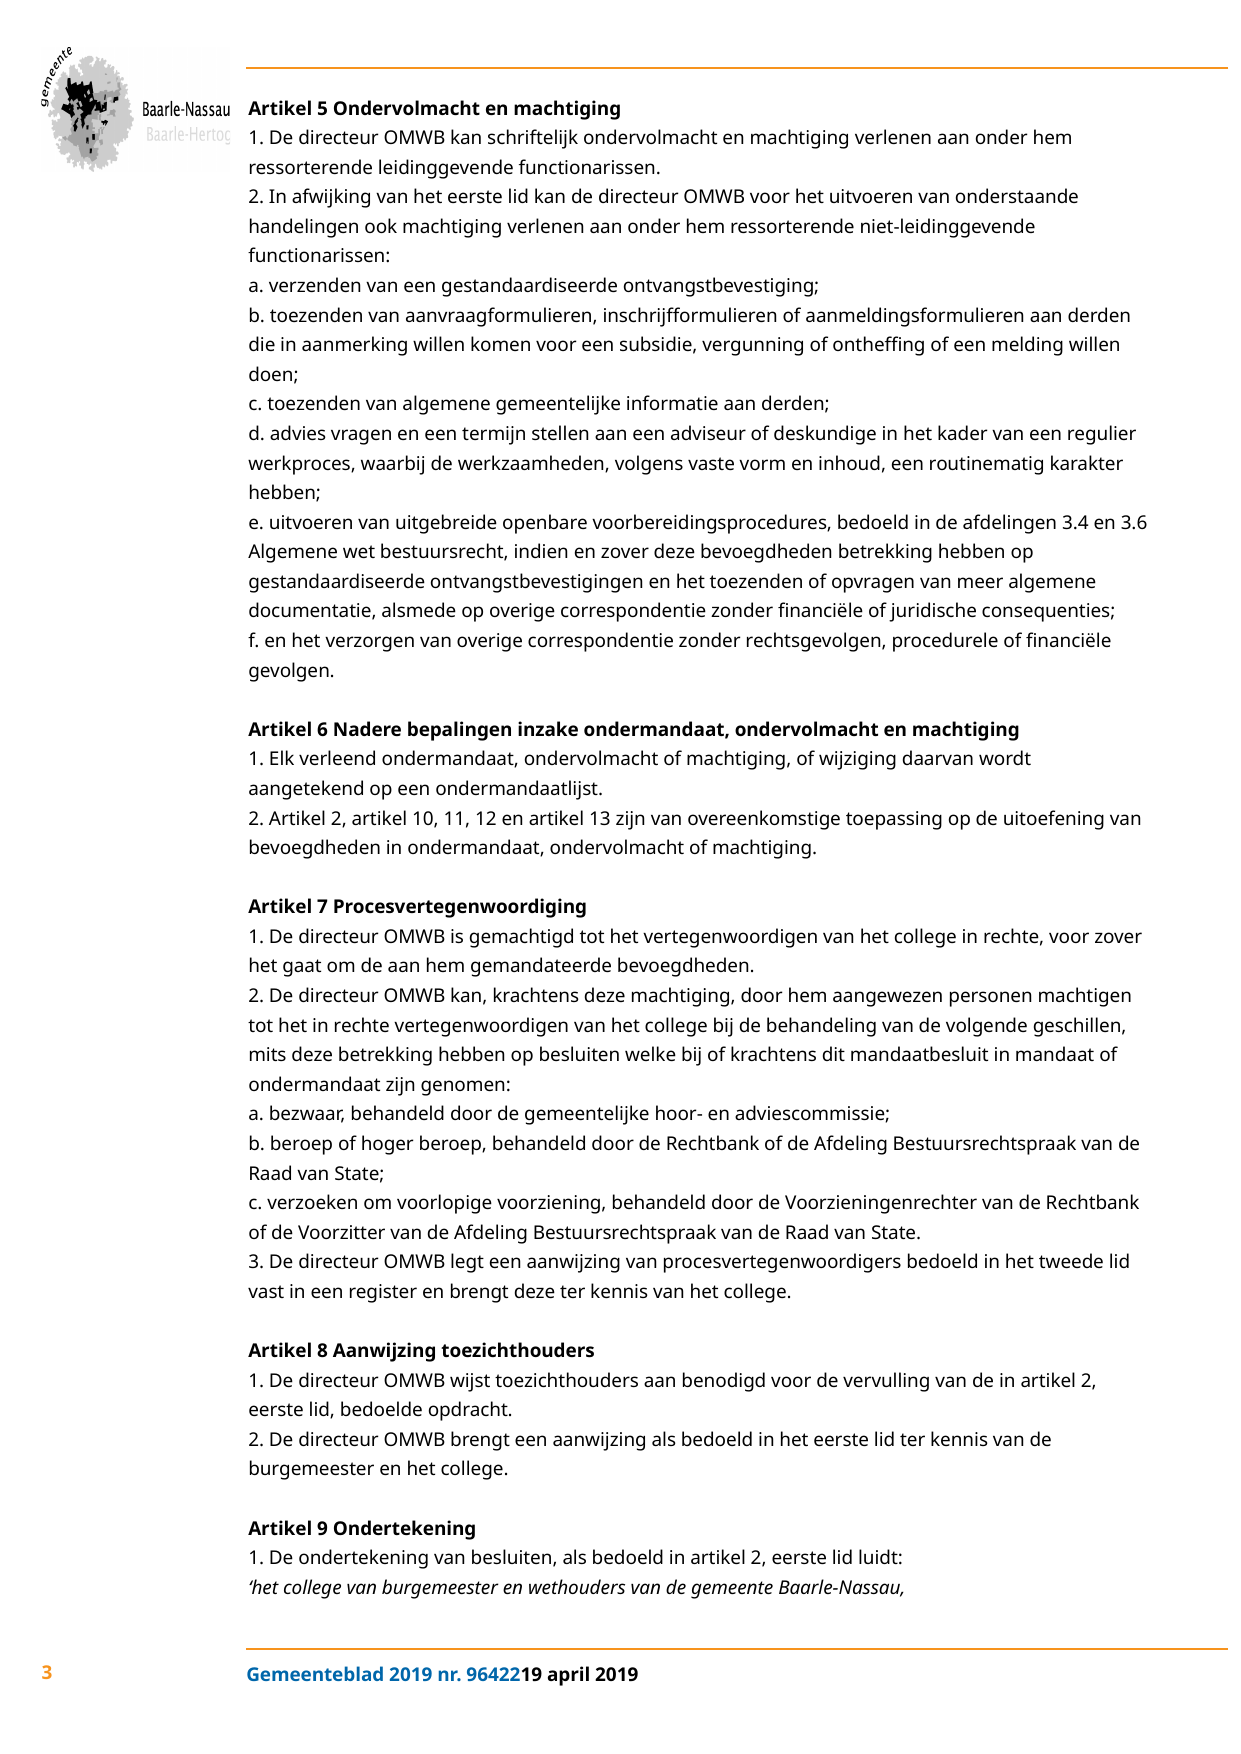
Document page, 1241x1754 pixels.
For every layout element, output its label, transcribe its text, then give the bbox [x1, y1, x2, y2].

text e. uitvoeren van uitgebreide openbare voorbereidingsprocedures, bedoeld in de afdelingen 3.4 en 3.6 Algemene wet bestuursrecht, indien en zover deze bevoegdheden betrekking hebben op gestandaardiseerde ontvangstbevestigingen en het toezenden of opvragen van meer algemene documentatie, alsmede op overige correspondentie zonder financiële of juridische consequenties; [248, 509, 1152, 623]
text b. beroep of hoger beroep, behandeld door de Rechtbank of de Afdeling Bestuursrechtspraak van de Raad van State; [248, 1130, 1152, 1186]
text 1. De directeur OMWB kan schriftelijk ondervolmacht en machtiging verlenen aan onder hem ressorterende leidinggevende functionarissen. [248, 124, 1152, 180]
text 1. De directeur OMWB is gemachtigd tot het vertegenwoordigen van het college in rechte, voor zover het gaat om de aan hem gemandateerde bevoegdheden. [248, 923, 1152, 978]
text Artikel 8 Aanwijzing toezichthouders [248, 1337, 1152, 1363]
text ‘het college van burgemeester en wethouders van de gemeente Baarle-Nassau, [248, 1574, 1152, 1600]
text Artikel 9 Ondertekening [248, 1515, 1152, 1541]
text c. toezenden van algemene gemeentelijke informatie aan derden; [248, 391, 1152, 416]
text 2. De directeur OMWB kan, krachtens deze machtiging, door hem aangewezen personen machtigen tot het in rechte vertegenwoordigen van het college bij de behandeling van de volgende geschillen, mits deze betrekking hebben op besluiten welke bij of krachtens dit mandaatbesluit in mandaat of ondermandaat zijn genomen: [248, 982, 1152, 1097]
text 1. Elk verleend ondermandaat, ondervolmacht of machtiging, of wijziging daarvan wordt aangetekend op een ondermandaatlijst. [248, 746, 1152, 801]
text 1. De ondertekening van besluiten, als bedoeld in artikel 2, eerste lid luidt: [248, 1544, 1152, 1570]
text c. verzoeken om voorlopige voorziening, behandeld door de Voorzieningenrechter van de Rechtbank of de Voorzitter van de Afdeling Bestuursrechtspraak van de Raad van State. [248, 1189, 1152, 1245]
text 3. De directeur OMWB legt een aanwijzing van procesvertegenwoordigers bedoeld in het tweede lid vast in een register en brengt deze ter kennis van het college. [248, 1248, 1152, 1304]
text 2. De directeur OMWB brengt een aanwijzing als bedoeld in het eerste lid ter kennis van de burgemeester en het college. [248, 1426, 1152, 1481]
text a. verzenden van een gestandaardiseerde ontvangstbevestiging; [248, 272, 1152, 298]
text f. en het verzorgen van overige correspondentie zonder rechtsgevolgen, procedurele of financiële gevolgen. [248, 627, 1152, 683]
text b. toezenden van aanvraagformulieren, inschrijfformulieren of aanmeldingsformulieren aan derden die in aanmerking willen komen voor een subsidie, vergunning of ontheffing of een melding willen doen; [248, 302, 1152, 387]
text 1. De directeur OMWB wijst toezichthouders aan benodigd voor de vervulling van de in artikel 2, eerste lid, bedoelde opdracht. [248, 1367, 1152, 1422]
text Artikel 7 Procesvertegenwoordiging [248, 893, 1152, 919]
text Artikel 5 Ondervolmacht en machtiging [248, 95, 1152, 121]
text d. advies vragen en een termijn stellen aan een adviseur of deskundige in het kader van een regulier werkproces, waarbij de werkzaamheden, volgens vaste vorm en inhoud, een routinematig karakter hebben; [248, 420, 1152, 505]
text 2. In afwijking van het eerste lid kan de directeur OMWB voor het uitvoeren van onderstaande handelingen ook machtiging verlenen aan onder hem ressorterende niet-leidinggevende functionarissen: [248, 183, 1152, 268]
text Artikel 6 Nadere bepalingen inzake ondermandaat, ondervolmacht en machtiging [248, 716, 1152, 742]
picture [41, 47, 231, 172]
text a. bezwaar, behandeld door de gemeentelijke hoor- en adviescommissie; [248, 1101, 1152, 1126]
text 2. Artikel 2, artikel 10, 11, 12 en artikel 13 zijn van overeenkomstige toepassing op de uitoefening van bevoegdheden in ondermandaat, ondervolmacht of machtiging. [248, 805, 1152, 860]
